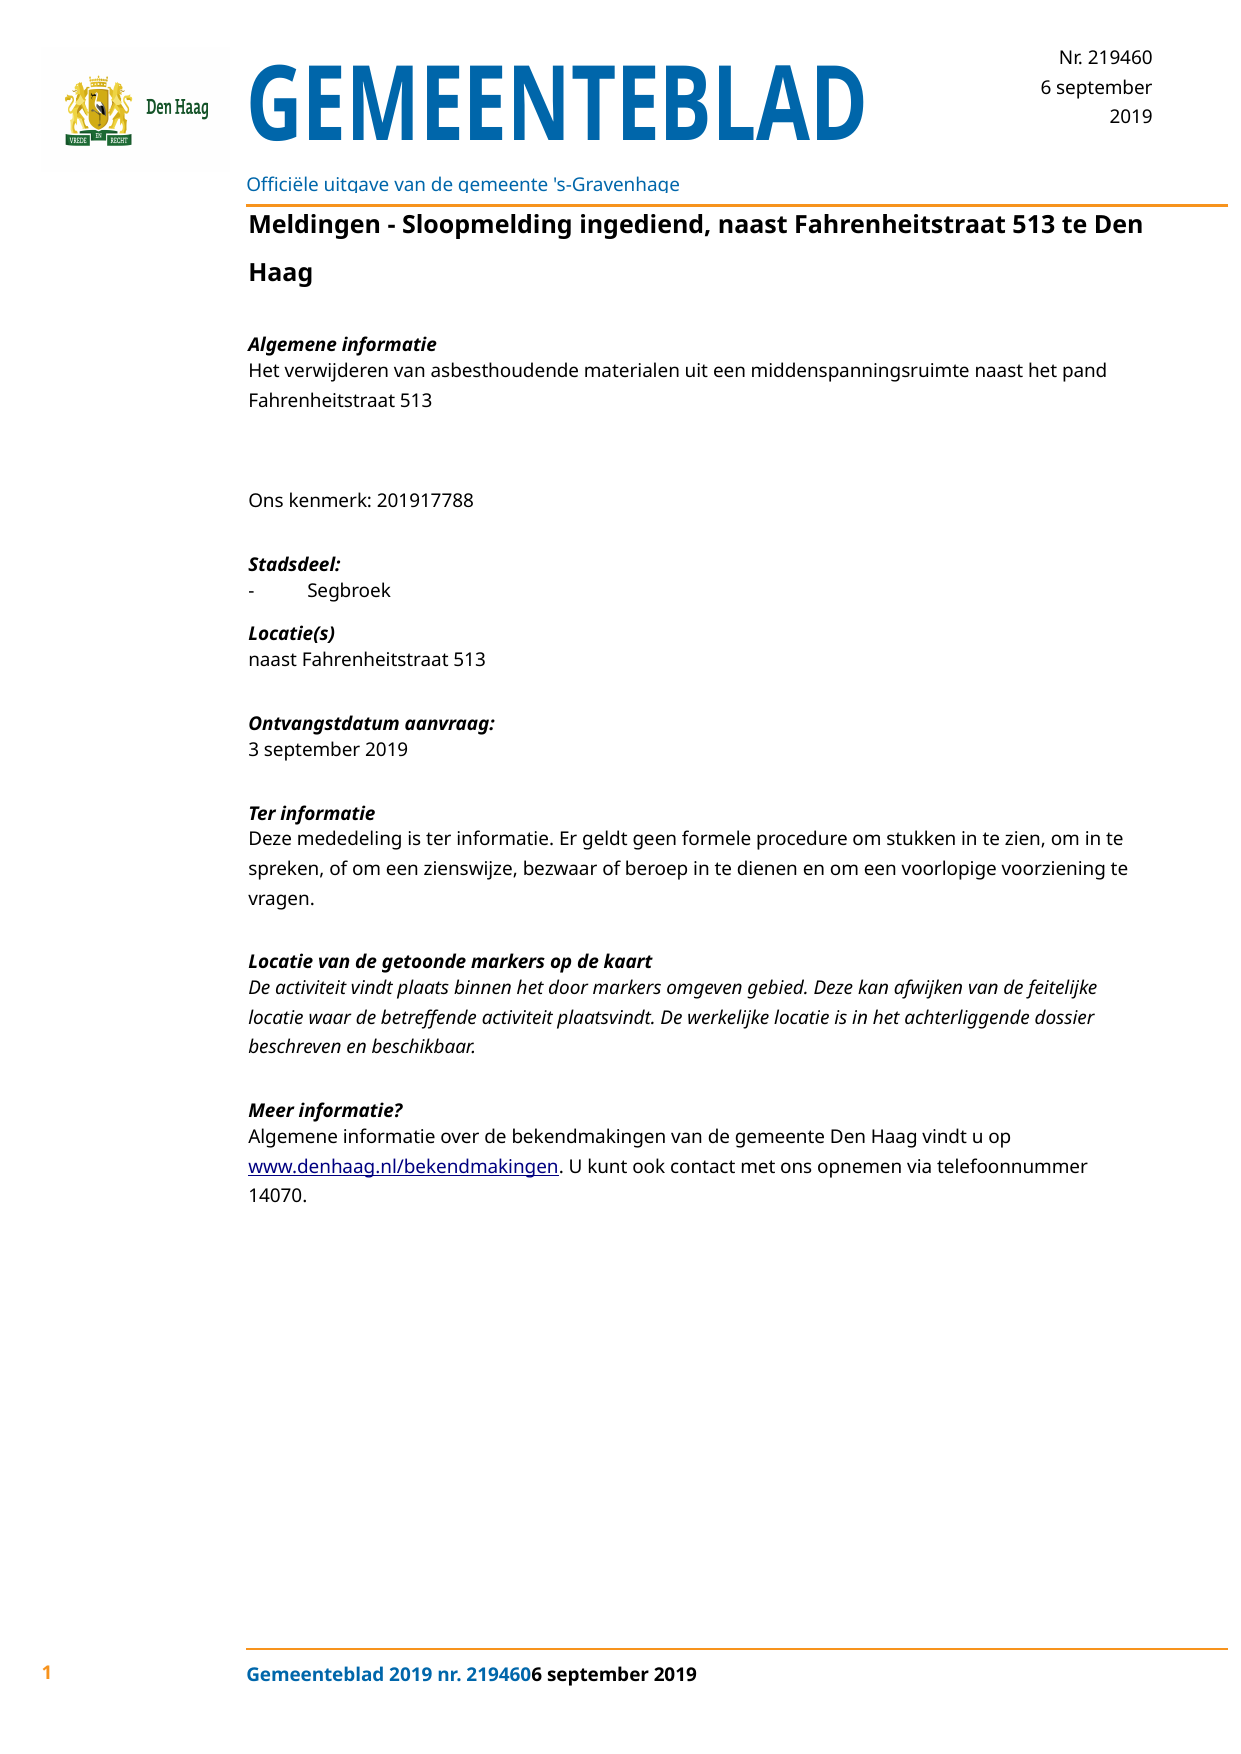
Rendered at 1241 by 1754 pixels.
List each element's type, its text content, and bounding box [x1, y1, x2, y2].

text Algemene informatie [248, 331, 1152, 357]
text Het verwijderen van asbesthoudende materialen uit een middenspanningsruimte naast het pand Fahrenheitstraat 513 [248, 357, 1152, 412]
text Locatie(s) [248, 620, 1152, 646]
text Algemene informatie over de bekendmakingen van de gemeente Den Haag vindt u op www.denhaag.nl/bekendmakingen. U kunt ook contact met ons opnemen via telefoonnummer 14070. [248, 1123, 1152, 1208]
text Meldingen - Sloopmelding ingediend, naast Fahrenheitstraat 513 te Den Haag [248, 207, 1152, 288]
text Ontvangstdatum aanvraag: [248, 710, 1152, 736]
text Ter informatie [248, 800, 1152, 826]
text Locatie van de getoonde markers op de kaart [248, 949, 1152, 974]
text 3 september 2019 [248, 736, 1152, 762]
text De activiteit vindt plaats binnen het door markers omgeven gebied. Deze kan afwijken van de feitelijke locatie waar de betreffende activiteit plaatsvindt. De werkelijke locatie is in het achterliggende dossier beschreven en beschikbaar. [248, 974, 1152, 1059]
list Segbroek [248, 577, 1152, 603]
text Stadsdeel: [248, 552, 1152, 577]
text Deze mededeling is ter informatie. Er geldt geen formele procedure om stukken in te zien, om in te spreken, of om een zienswijze, bezwaar of beroep in te dienen en om een voorlopige voorziening te vragen. [248, 826, 1152, 910]
text naast Fahrenheitstraat 513 [248, 646, 1152, 672]
picture [41, 47, 231, 172]
text Meer informatie? [248, 1097, 1152, 1123]
text Ons kenmerk: 201917788 [248, 488, 1152, 513]
